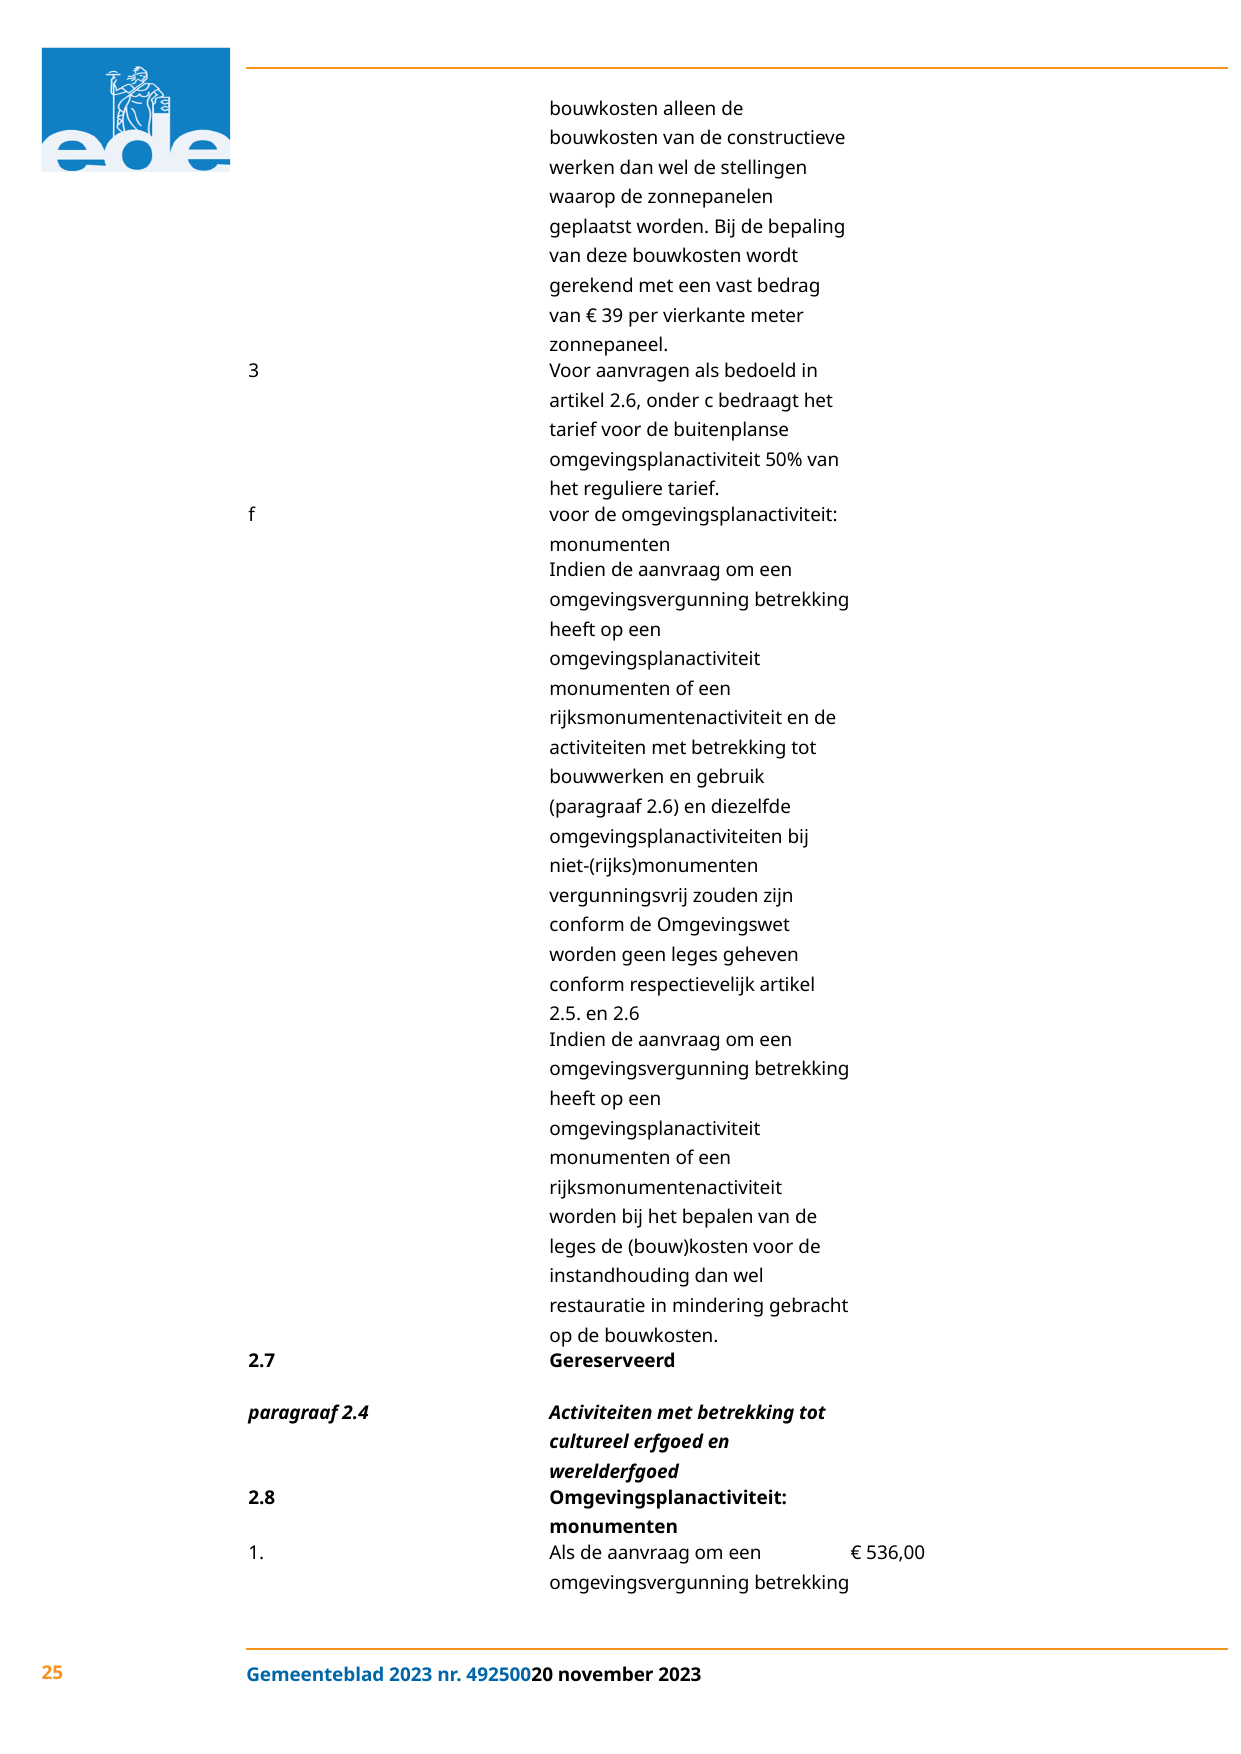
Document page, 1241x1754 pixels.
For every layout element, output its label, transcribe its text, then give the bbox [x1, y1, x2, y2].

table_cell bouwkosten alleen de bouwkosten van de constructieve werken dan wel de stellingen waarop de zonnepanelen geplaatst worden. Bij de bepaling van deze bouwkosten wordt gerekend met een vast bedrag van € 39 per vierkante meter zonnepaneel. [549, 95, 850, 357]
table_cell f [248, 501, 549, 557]
table_cell Voor aanvragen als bedoeld in artikel 2.6, onder c bedraagt het tarief voor de buitenplanse omgevingsplanactiviteit 50% van het reguliere tarief. [549, 357, 850, 501]
table_cell [850, 1348, 1152, 1373]
table_cell Indien de aanvraag om een omgevingsvergunning betrekking heeft op een omgevingsplanactiviteit monumenten of een rijksmonumentenactiviteit en de activiteiten met betrekking tot bouwwerken en gebruik (paragraaf 2.6) en diezelfde omgevingsplanactiviteiten bij niet-(rijks)monumenten vergunningsvrij zouden zijn conform de Omgevingswet worden geen leges geheven conform respectievelijk artikel 2.5. en 2.6 [549, 557, 850, 1026]
table_cell [850, 1026, 1152, 1348]
table_cell 2.8 [248, 1484, 549, 1539]
table_cell [850, 557, 1152, 1026]
table_cell [850, 1399, 1152, 1484]
table_cell voor de omgevingsplanactiviteit: monumenten [549, 501, 850, 557]
table_cell Omgevingsplanactiviteit: monumenten [549, 1484, 850, 1539]
table_cell paragraaf 2.4 [248, 1399, 549, 1484]
table_cell € 536,00 [850, 1539, 1152, 1594]
table_cell 2.7 [248, 1348, 549, 1373]
table_cell 1. [248, 1539, 549, 1594]
table_cell [850, 501, 1152, 557]
table_cell [248, 95, 549, 357]
table_cell [549, 1373, 850, 1399]
table_cell [248, 1373, 549, 1399]
table_cell [850, 357, 1152, 501]
table_cell Als de aanvraag om een omgevingsvergunning betrekking [549, 1539, 850, 1594]
table_cell [850, 95, 1152, 357]
table_cell Indien de aanvraag om een omgevingsvergunning betrekking heeft op een omgevingsplanactiviteit monumenten of een rijksmonumentenactiviteit worden bij het bepalen van de leges de (bouw)kosten voor de instandhouding dan wel restauratie in mindering gebracht op de bouwkosten. [549, 1026, 850, 1348]
table_cell [850, 1484, 1152, 1539]
table_cell [248, 1026, 549, 1348]
table_cell [248, 557, 549, 1026]
table_cell [850, 1373, 1152, 1399]
table_cell 3 [248, 357, 549, 501]
picture [41, 47, 231, 172]
table_cell Activiteiten met betrekking tot cultureel erfgoed en werelderfgoed [549, 1399, 850, 1484]
table_cell Gereserveerd [549, 1348, 850, 1373]
